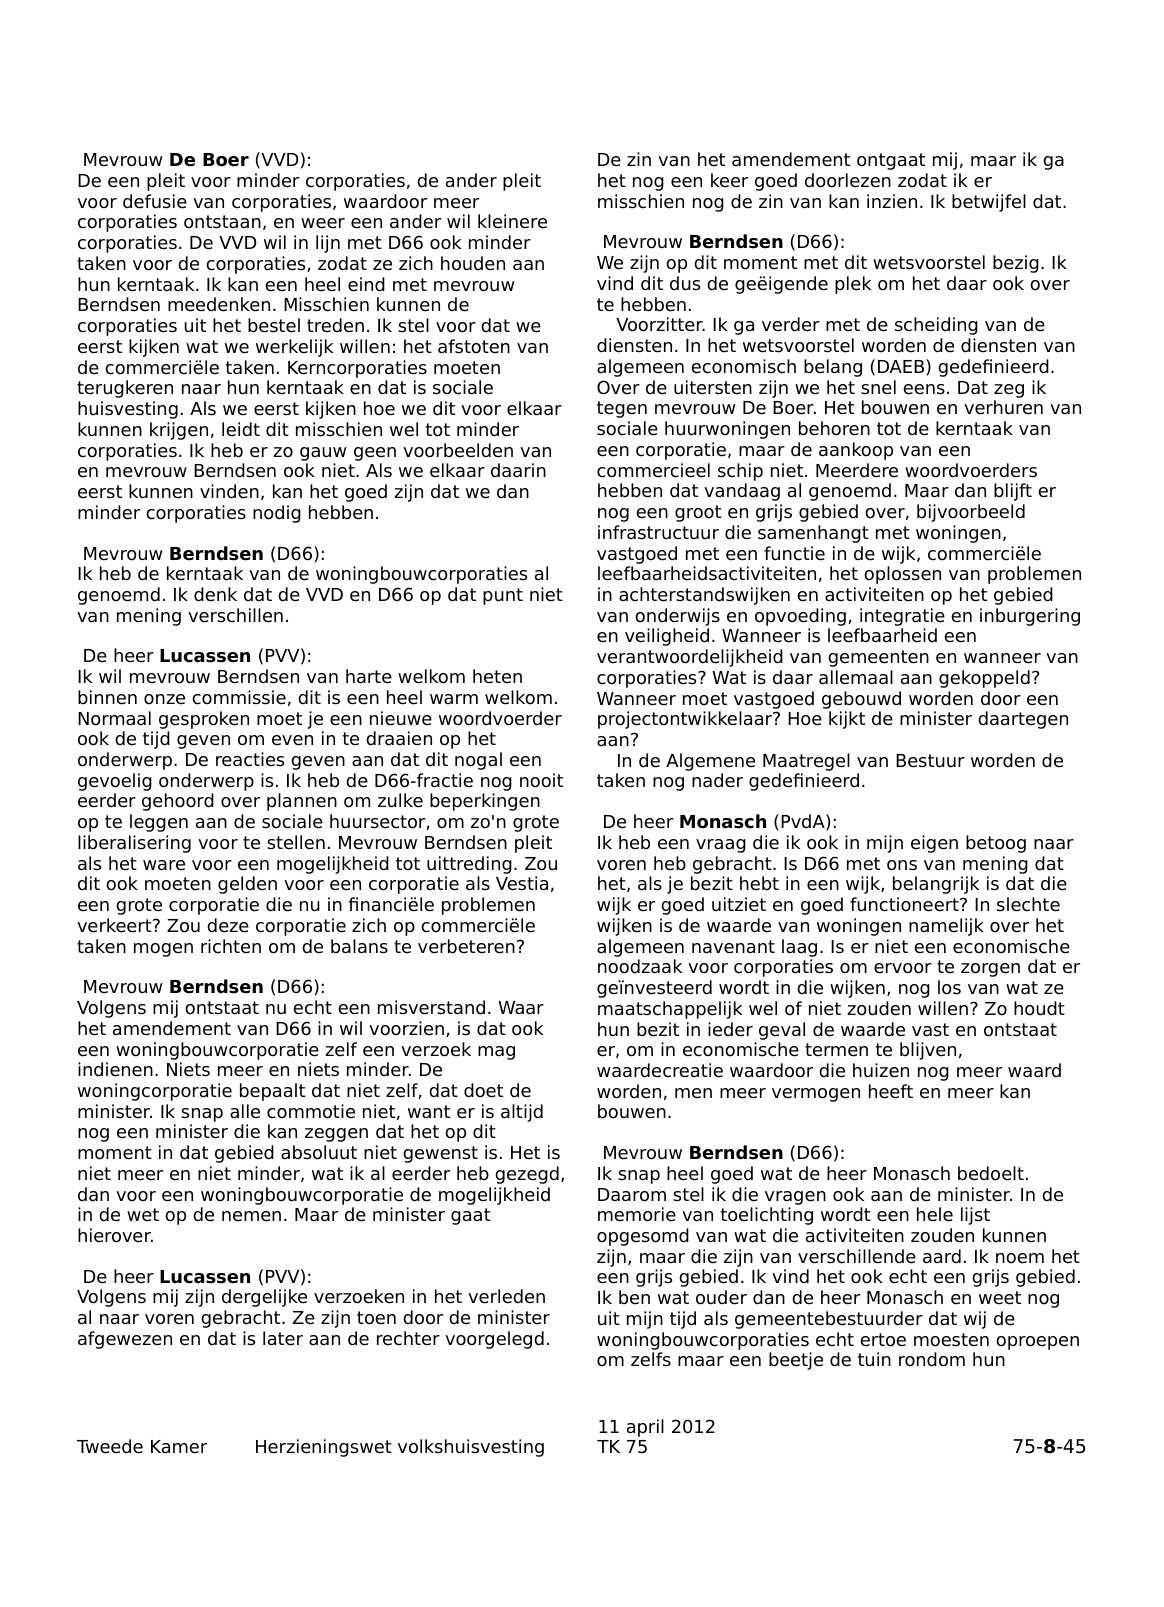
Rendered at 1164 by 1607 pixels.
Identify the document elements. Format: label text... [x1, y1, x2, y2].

text Voorzitter. Ik ga verder met de scheiding van de diensten. In het wetsvoorstel worden de diensten van algemeen economisch belang (DAEB) gedefinieerd. Over de uitersten zijn we het snel eens. Dat zeg ik tegen mevrouw De Boer. Het bouwen en verhuren van sociale huurwoningen behoren tot de kerntaak van een corporatie, maar de aankoop van een commercieel schip niet. Meerdere woordvoerders hebben dat vandaag al genoemd. Maar dan blijft er nog een groot en grijs gebied over, bijvoorbeeld infrastructuur die samenhangt met woningen, vastgoed met een functie in de wijk, commerciële leefbaarheidsactiviteiten, het oplossen van problemen in achterstandswijken en activiteiten op het gebied van onderwijs en opvoeding, integratie en inburgering en veiligheid. Wanneer is leefbaarheid een verantwoordelijkheid van gemeenten en wanneer van corporaties? Wat is daar allemaal aan gekoppeld? Wanneer moet vastgoed gebouwd worden door een projectontwikkelaar? Hoe kijkt de minister daartegen aan? [596, 315, 1087, 751]
text De heer Lucassen (PVV): [77, 1267, 567, 1287]
text Volgens mij zijn dergelijke verzoeken in het verleden al naar voren gebracht. Ze zijn toen door de minister afgewezen en dat is later aan de rechter voorgelegd. [77, 1287, 567, 1349]
text De heer Monasch (PvdA): [596, 812, 1087, 833]
text We zijn op dit moment met dit wetsvoorstel bezig. Ik vind dit dus de geëigende plek om het daar ook over te hebben. [596, 253, 1087, 315]
text Mevrouw Berndsen (D66): [77, 977, 567, 998]
text De heer Lucassen (PVV): [77, 646, 567, 667]
text Ik wil mevrouw Berndsen van harte welkom heten binnen onze commissie, dit is een heel warm welkom. Normaal gesproken moet je een nieuwe woordvoerder ook de tijd geven om even in te draaien op het onderwerp. De reacties geven aan dat dit nogal een gevoelig onderwerp is. Ik heb de D66-fractie nog nooit eerder gehoord over plannen om zulke beperkingen op te leggen aan de sociale huursector, om zo'n grote liberalisering voor te stellen. Mevrouw Berndsen pleit als het ware voor een mogelijkheid tot uittreding. Zou dit ook moeten gelden voor een corporatie als Vestia, een grote corporatie die nu in financiële problemen verkeert? Zou deze corporatie zich op commerciële taken mogen richten om de balans te verbeteren? [77, 667, 567, 957]
text De een pleit voor minder corporaties, de ander pleit voor defusie van corporaties, waardoor meer corporaties ontstaan, en weer een ander wil kleinere corporaties. De VVD wil in lijn met D66 ook minder taken voor de corporaties, zodat ze zich houden aan hun kerntaak. Ik kan een heel eind met mevrouw Berndsen meedenken. Misschien kunnen de corporaties uit het bestel treden. Ik stel voor dat we eerst kijken wat we werkelijk willen: het afstoten van de commerciële taken. Kerncorporaties moeten terugkeren naar hun kerntaak en dat is sociale huisvesting. Als we eerst kijken hoe we dit voor elkaar kunnen krijgen, leidt dit misschien wel tot minder corporaties. Ik heb er zo gauw geen voorbeelden van en mevrouw Berndsen ook niet. Als we elkaar daarin eerst kunnen vinden, kan het goed zijn dat we dan minder corporaties nodig hebben. [77, 171, 567, 523]
text Ik heb een vraag die ik ook in mijn eigen betoog naar voren heb gebracht. Is D66 met ons van mening dat het, als je bezit hebt in een wijk, belangrijk is dat die wijk er goed uitziet en goed functioneert? In slechte wijken is de waarde van woningen namelijk over het algemeen navenant laag. Is er niet een economische noodzaak voor corporaties om ervoor te zorgen dat er geïnvesteerd wordt in die wijken, nog los van wat ze maatschappelijk wel of niet zouden willen? Zo houdt hun bezit in ieder geval de waarde vast en ontstaat er, om in economische termen te blijven, waardecreatie waardoor die huizen nog meer waard worden, men meer vermogen heeft en meer kan bouwen. [596, 833, 1087, 1123]
text In de Algemene Maatregel van Bestuur worden de taken nog nader gedefinieerd. [596, 751, 1087, 792]
text Mevrouw Berndsen (D66): [596, 232, 1087, 253]
text De zin van het amendement ontgaat mij, maar ik ga het nog een keer goed doorlezen zodat ik er misschien nog de zin van kan inzien. Ik betwijfel dat. [596, 150, 1087, 212]
text Ik heb de kerntaak van de woningbouwcorporaties al genoemd. Ik denk dat de VVD en D66 op dat punt niet van mening verschillen. [77, 564, 567, 626]
text Ik snap heel goed wat de heer Monasch bedoelt. Daarom stel ik die vragen ook aan de minister. In de memorie van toelichting wordt een hele lijst opgesomd van wat die activiteiten zouden kunnen zijn, maar die zijn van verschillende aard. Ik noem het een grijs gebied. Ik vind het ook echt een grijs gebied. Ik ben wat ouder dan de heer Monasch en weet nog uit mijn tijd als gemeentebestuurder dat wij de woningbouwcorporaties echt ertoe moesten oproepen om zelfs maar een beetje de tuin rondom hun [596, 1164, 1087, 1371]
text Mevrouw De Boer (VVD): [77, 150, 567, 171]
text Volgens mij ontstaat nu echt een misverstand. Waar het amendement van D66 in wil voorzien, is dat ook een woningbouwcorporatie zelf een verzoek mag indienen. Niets meer en niets minder. De woningcorporatie bepaalt dat niet zelf, dat doet de minister. Ik snap alle commotie niet, want er is altijd nog een minister die kan zeggen dat het op dit moment in dat gebied absoluut niet gewenst is. Het is niet meer en niet minder, wat ik al eerder heb gezegd, dan voor een woningbouwcorporatie de mogelijkheid in de wet op de nemen. Maar de minister gaat hierover. [77, 998, 567, 1247]
text Mevrouw Berndsen (D66): [596, 1143, 1087, 1164]
text Mevrouw Berndsen (D66): [77, 543, 567, 564]
